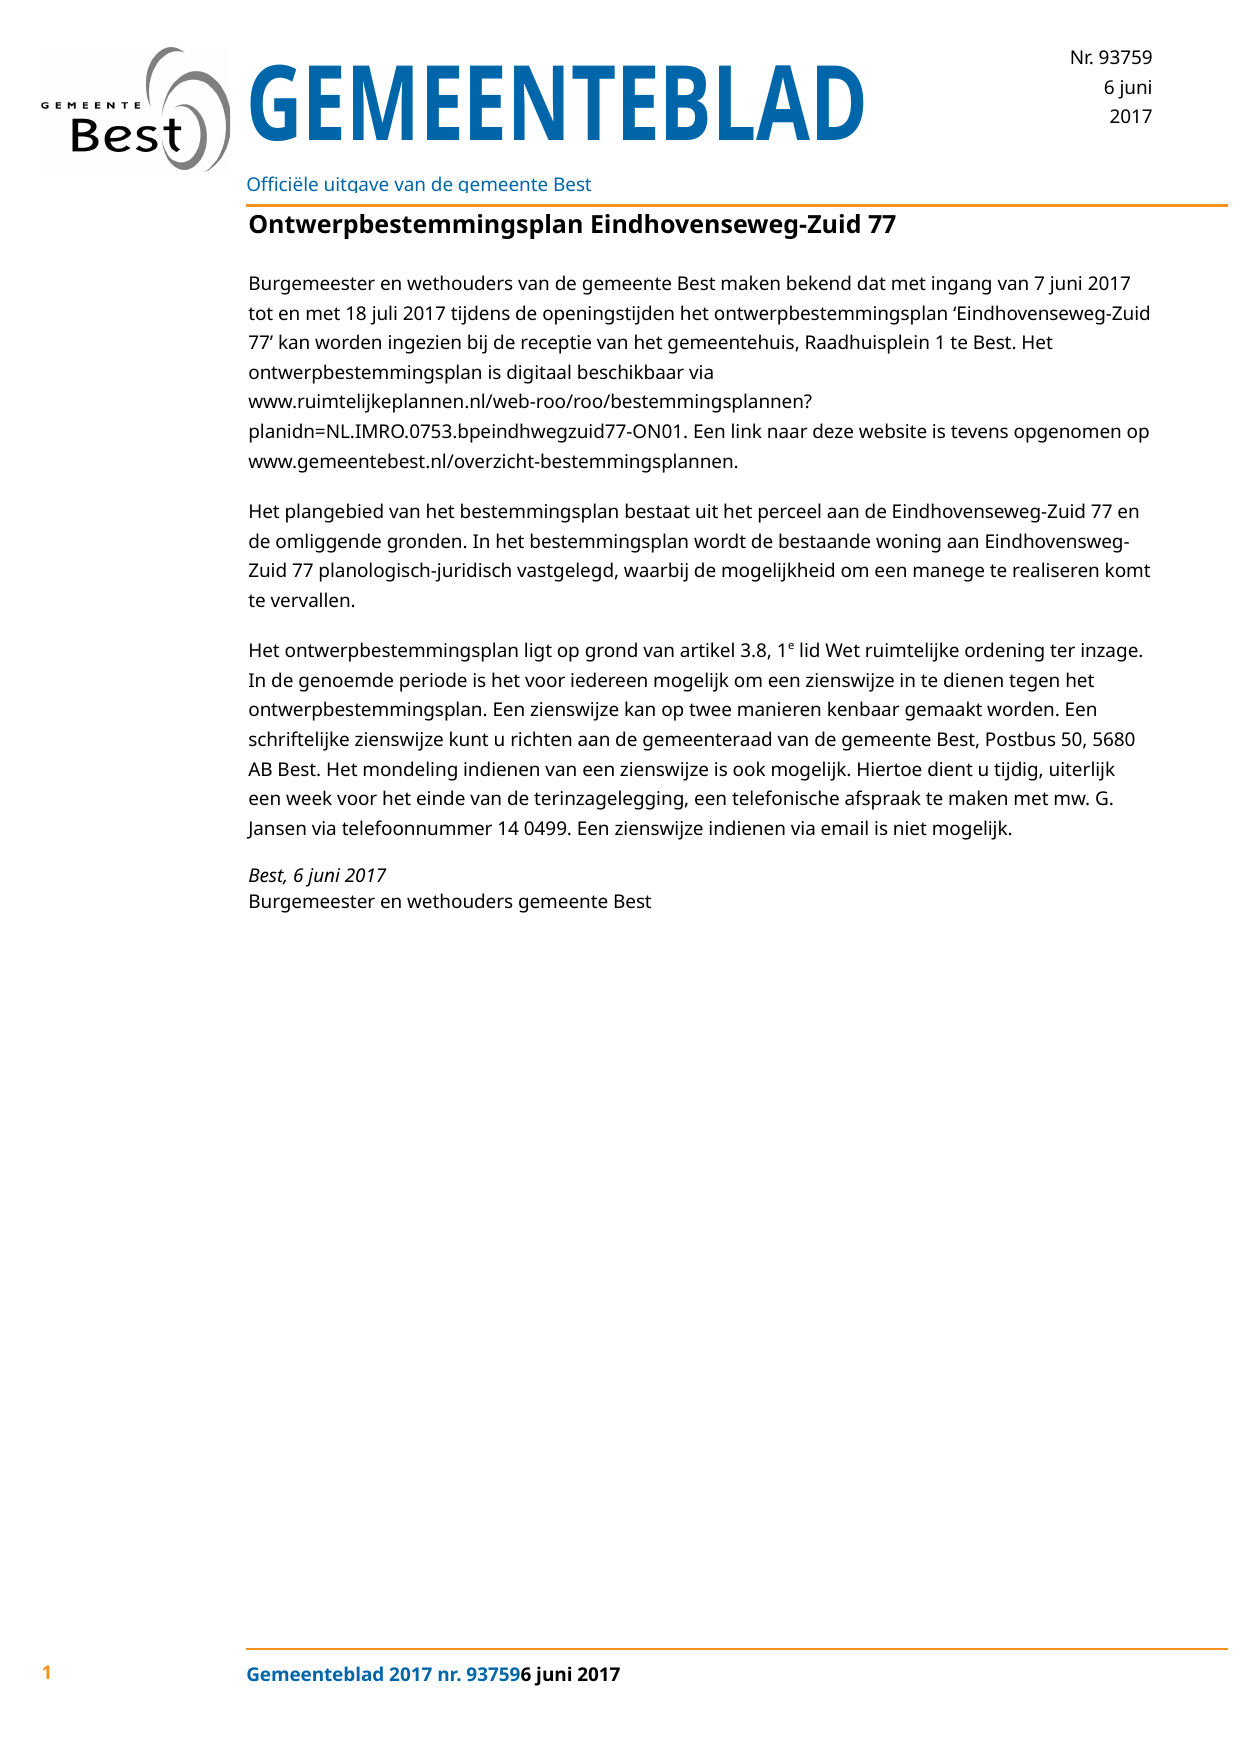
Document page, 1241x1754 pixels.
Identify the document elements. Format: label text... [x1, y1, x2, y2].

text Het ontwerpbestemmingsplan ligt op grond van artikel 3.8, 1e lid Wet ruimtelijke ordening ter inzage. In de genoemde periode is het voor iedereen mogelijk om een zienswijze in te dienen tegen het ontwerpbestemmingsplan. Een zienswijze kan op twee manieren kenbaar gemaakt worden. Een schriftelijke zienswijze kunt u richten aan de gemeenteraad van de gemeente Best, Postbus 50, 5680 AB Best. Het mondeling indienen van een zienswijze is ook mogelijk. Hiertoe dient u tijdig, uiterlijk een week voor het einde van de terinzagelegging, een telefonische afspraak te maken met mw. G. Jansen via telefoonnummer 14 0499. Een zienswijze indienen via email is niet mogelijk. [248, 637, 1152, 841]
picture [41, 47, 231, 172]
text Burgemeester en wethouders gemeente Best [248, 888, 1152, 914]
text Burgemeester en wethouders van de gemeente Best maken bekend dat met ingang van 7 juni 2017 tot en met 18 juli 2017 tijdens de openingstijden het ontwerpbestemmingsplan ‘Eindhovenseweg-Zuid 77’ kan worden ingezien bij de receptie van het gemeentehuis, Raadhuisplein 1 te Best. Het ontwerpbestemmingsplan is digitaal beschikbaar via www.ruimtelijkeplannen.nl/web-roo/roo/bestemmingsplannen?planidn=NL.IMRO.0753.bpeindhwegzuid77-ON01. Een link naar deze website is tevens opgenomen op www.gemeentebest.nl/overzicht-bestemmingsplannen. [248, 270, 1152, 473]
text Best, 6 juni 2017 [248, 863, 1152, 888]
text Het plangebied van het bestemmingsplan bestaat uit het perceel aan de Eindhovenseweg-Zuid 77 en de omliggende gronden. In het bestemmingsplan wordt de bestaande woning aan Eindhovensweg-Zuid 77 planologisch-juridisch vastgelegd, waarbij de mogelijkheid om een manege te realiseren komt te vervallen. [248, 498, 1152, 613]
text Ontwerpbestemmingsplan Eindhovenseweg-Zuid 77 [248, 207, 1152, 241]
